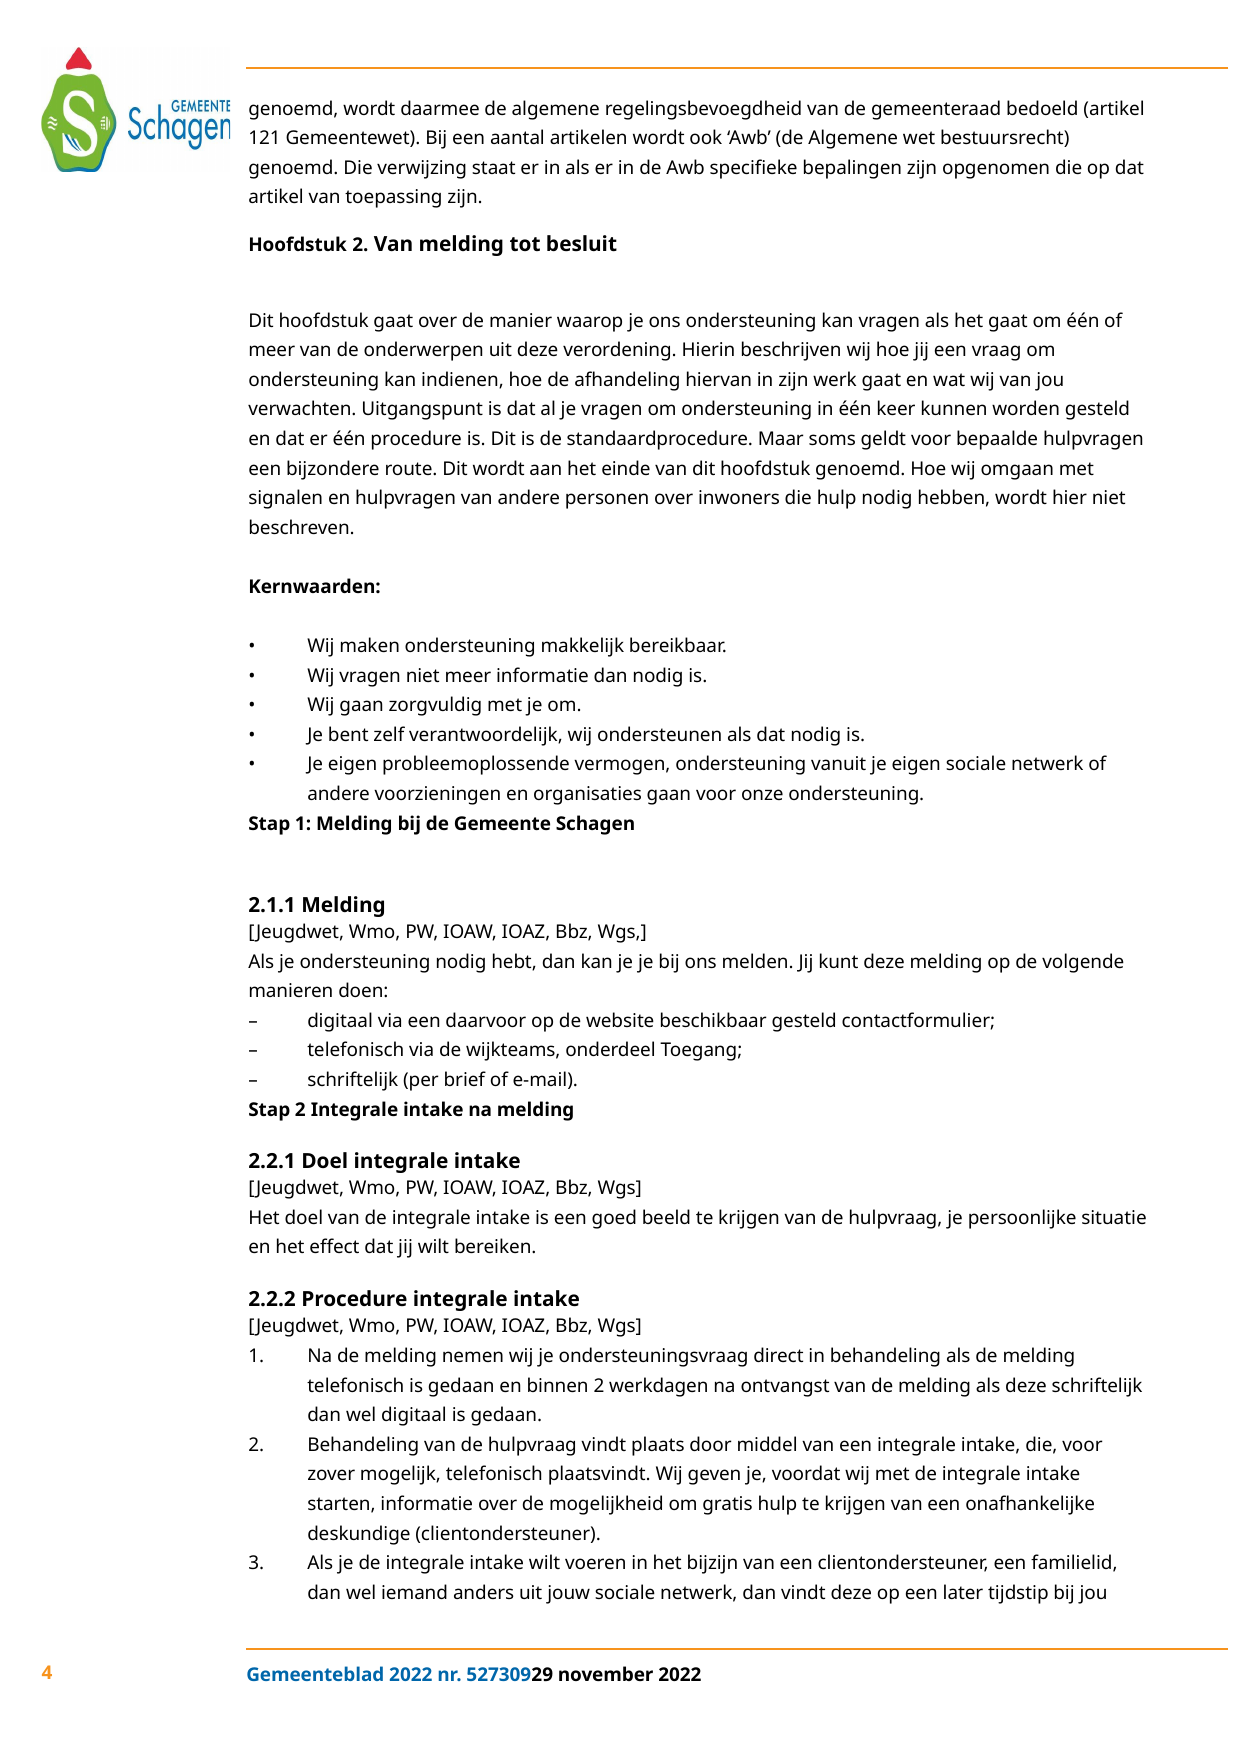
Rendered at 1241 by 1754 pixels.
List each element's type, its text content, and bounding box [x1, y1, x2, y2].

list telefonisch via de wijkteams, onderdeel Toegang; [248, 1037, 1152, 1062]
picture [41, 47, 231, 172]
text Dit hoofdstuk gaat over de manier waarop je ons ondersteuning kan vragen als het gaat om één of meer van de onderwerpen uit deze verordening. Hierin beschrijven wij hoe jij een vraag om ondersteuning kan indienen, hoe de afhandeling hiervan in zijn werk gaat en wat wij van jou verwachten. Uitgangspunt is dat al je vragen om ondersteuning in één keer kunnen worden gesteld en dat er één procedure is. Dit is de standaardprocedure. Maar soms geldt voor bepaalde hulpvragen een bijzondere route. Dit wordt aan het einde van dit hoofdstuk genoemd. Hoe wij omgaan met signalen en hulpvragen van andere personen over inwoners die hulp nodig hebben, wordt hier niet beschreven. [248, 307, 1152, 540]
list Je bent zelf verantwoordelijk, wij ondersteunen als dat nodig is. [248, 721, 1152, 747]
text Stap 1: Melding bij de Gemeente Schagen [248, 810, 1152, 836]
list digitaal via een daarvoor op de website beschikbaar gesteld contactformulier; [248, 1007, 1152, 1033]
list Wij vragen niet meer informatie dan nodig is. [248, 662, 1152, 688]
text [Jeugdwet, Wmo, PW, IOAW, IOAZ, Bbz, Wgs] [248, 1174, 1152, 1200]
list Je eigen probleemoplossende vermogen, ondersteuning vanuit je eigen sociale netwerk of andere voorzieningen en organisaties gaan voor onze ondersteuning. [248, 751, 1152, 806]
text 2.2.1 Doel integrale intake [248, 1146, 1152, 1174]
text 2.1.1 Melding [248, 890, 1152, 918]
list Na de melding nemen wij je ondersteuningsvraag direct in behandeling als de melding telefonisch is gedaan en binnen 2 werkdagen na ontvangst van de melding als deze schriftelijk dan wel digitaal is gedaan. [248, 1342, 1152, 1427]
text 2.2.2 Procedure integrale intake [248, 1284, 1152, 1313]
text genoemd, wordt daarmee de algemene regelingsbevoegdheid van de gemeenteraad bedoeld (artikel 121 Gemeentewet). Bij een aantal artikelen wordt ook ‘Awb’ (de Algemene wet bestuursrecht) genoemd. Die verwijzing staat er in als er in de Awb specifieke bepalingen zijn opgenomen die op dat artikel van toepassing zijn. [248, 95, 1152, 209]
list Wij maken ondersteuning makkelijk bereikbaar. [248, 632, 1152, 658]
text [Jeugdwet, Wmo, PW, IOAW, IOAZ, Bbz, Wgs,] [248, 918, 1152, 944]
text Hoofdstuk 2. Van melding tot besluit [248, 229, 1152, 258]
text Kernwaarden: [248, 573, 1152, 599]
text Het doel van de integrale intake is een goed beeld te krijgen van de hulpvraag, je persoonlijke situatie en het effect dat jij wilt bereiken. [248, 1204, 1152, 1259]
list schriftelijk (per brief of e-mail). [248, 1066, 1152, 1092]
text [Jeugdwet, Wmo, PW, IOAW, IOAZ, Bbz, Wgs] [248, 1313, 1152, 1338]
list Als je de integrale intake wilt voeren in het bijzijn van een clientondersteuner, een familielid, dan wel iemand anders uit jouw sociale netwerk, dan vindt deze op een later tijdstip bij jou [248, 1549, 1152, 1604]
text Als je ondersteuning nodig hebt, dan kan je je bij ons melden. Jij kunt deze melding op de volgende manieren doen: [248, 948, 1152, 1003]
list Behandeling van de hulpvraag vindt plaats door middel van een integrale intake, die, voor zover mogelijk, telefonisch plaatsvindt. Wij geven je, voordat wij met de integrale intake starten, informatie over de mogelijkheid om gratis hulp te krijgen van een onafhankelijke deskundige (clientondersteuner). [248, 1431, 1152, 1545]
text Stap 2 Integrale intake na melding [248, 1096, 1152, 1121]
list Wij gaan zorgvuldig met je om. [248, 691, 1152, 717]
